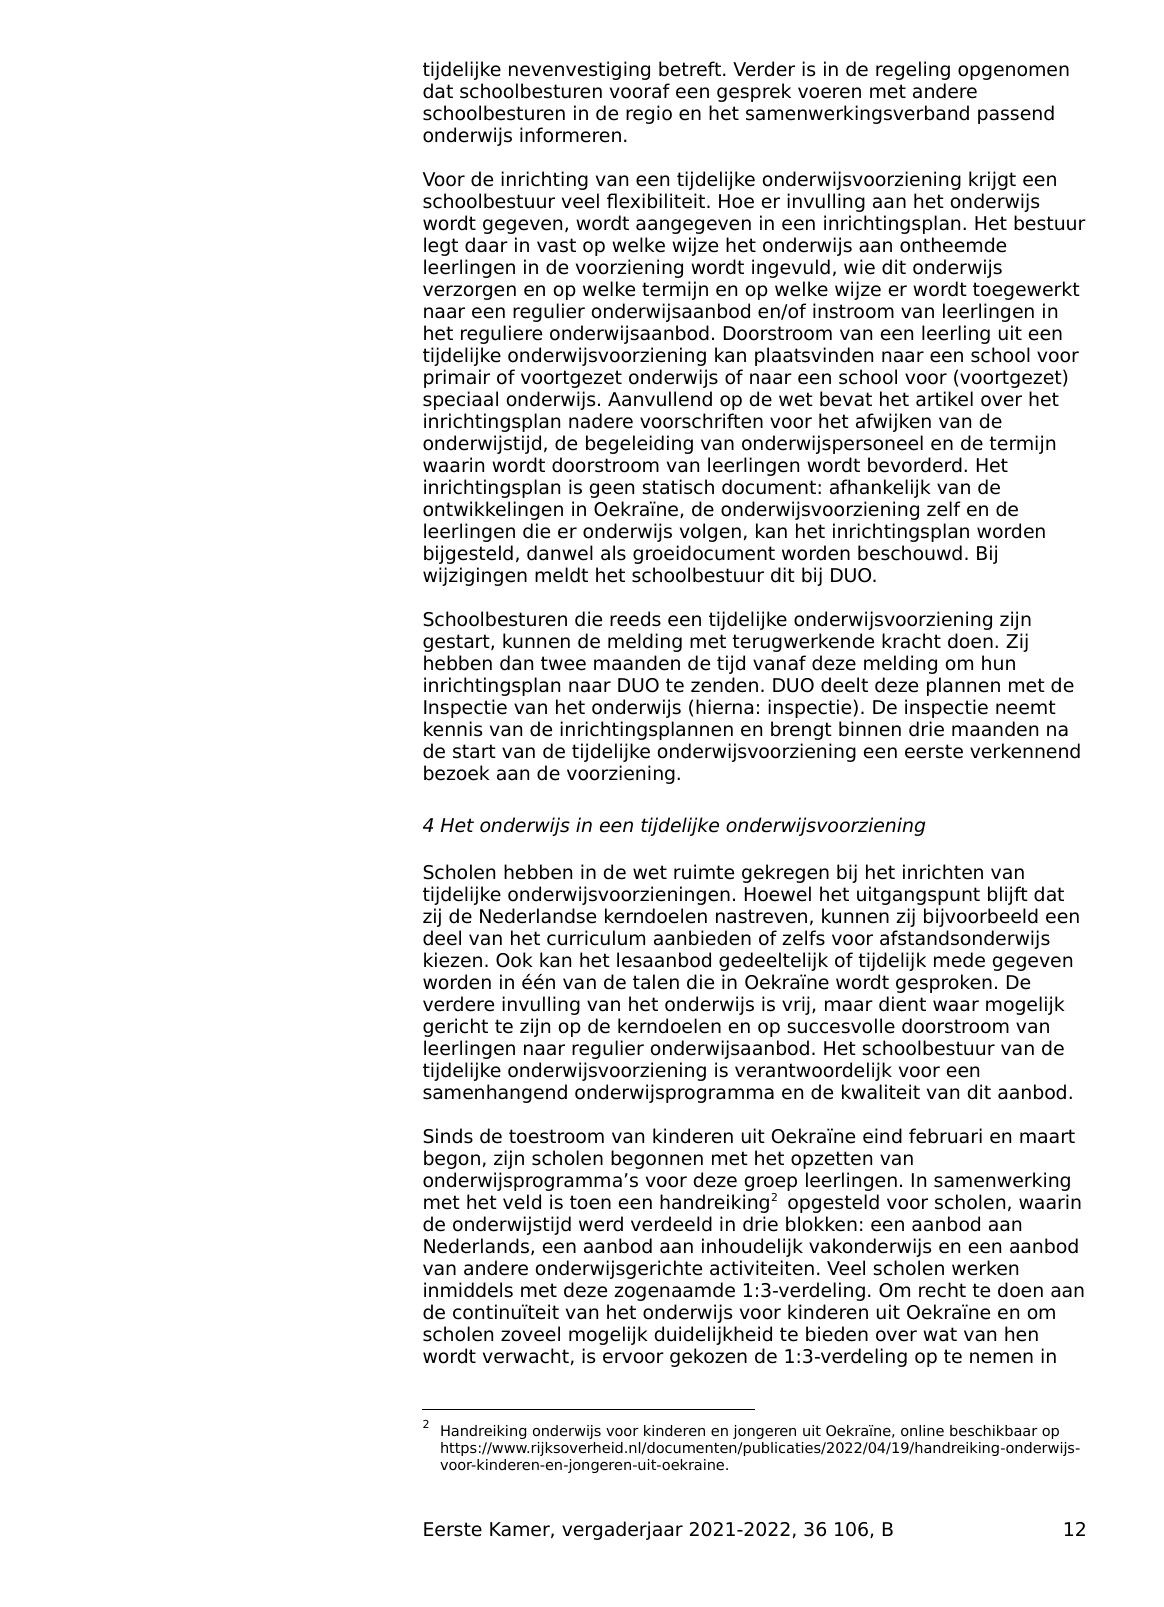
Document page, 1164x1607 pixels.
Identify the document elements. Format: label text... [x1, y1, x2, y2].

text Handreiking onderwijs voor kinderen en jongeren uit Oekraïne, online beschikbaar op https://www.rijksoverheid.nl/documenten/publicaties/2022/04/19/handreiking-onderwijs-voor-kinderen-en-jongeren-uit-oekraine. [422, 1418, 1087, 1474]
text Voor de inrichting van een tijdelijke onderwijsvoorziening krijgt een schoolbestuur veel flexibiliteit. Hoe er invulling aan het onderwijs wordt gegeven, wordt aangegeven in een inrichtingsplan. Het bestuur legt daar in vast op welke wijze het onderwijs aan ontheemde leerlingen in de voorziening wordt ingevuld, wie dit onderwijs verzorgen en op welke termijn en op welke wijze er wordt toegewerkt naar een regulier onderwijsaanbod en/of instroom van leerlingen in het reguliere onderwijsaanbod. Doorstroom van een leerling uit een tijdelijke onderwijsvoorziening kan plaatsvinden naar een school voor primair of voortgezet onderwijs of naar een school voor (voortgezet) speciaal onderwijs. Aanvullend op de wet bevat het artikel over het inrichtingsplan nadere voorschriften voor het afwijken van de onderwijstijd, de begeleiding van onderwijspersoneel en de termijn waarin wordt doorstroom van leerlingen wordt bevorderd. Het inrichtingsplan is geen statisch document: afhankelijk van de ontwikkelingen in Oekraïne, de onderwijsvoorziening zelf en de leerlingen die er onderwijs volgen, kan het inrichtingsplan worden bijgesteld, danwel als groeidocument worden beschouwd. Bij wijzigingen meldt het schoolbestuur dit bij DUO. [422, 169, 1087, 587]
text tijdelijke nevenvestiging betreft. Verder is in de regeling opgenomen dat schoolbesturen vooraf een gesprek voeren met andere schoolbesturen in de regio en het samenwerkingsverband passend onderwijs informeren. [422, 59, 1087, 147]
text Sinds de toestroom van kinderen uit Oekraïne eind februari en maart begon, zijn scholen begonnen met het opzetten van onderwijsprogramma’s voor deze groep leerlingen. In samenwerking met het veld is toen een handreiking opgesteld voor scholen, waarin de onderwijstijd werd verdeeld in drie blokken: een aanbod aan Nederlands, een aanbod aan inhoudelijk vakonderwijs en een aanbod van andere onderwijsgerichte activiteiten. Veel scholen werken inmiddels met deze zogenaamde 1:3-verdeling. Om recht te doen aan de continuïteit van het onderwijs voor kinderen uit Oekraïne en om scholen zoveel mogelijk duidelijkheid te bieden over wat van hen wordt verwacht, is ervoor gekozen de 1:3-verdeling op te nemen in [422, 1126, 1087, 1367]
text Scholen hebben in de wet ruimte gekregen bij het inrichten van tijdelijke onderwijsvoorzieningen. Hoewel het uitgangspunt blijft dat zij de Nederlandse kerndoelen nastreven, kunnen zij bijvoorbeeld een deel van het curriculum aanbieden of zelfs voor afstandsonderwijs kiezen. Ook kan het lesaanbod gedeeltelijk of tijdelijk mede gegeven worden in één van de talen die in Oekraïne wordt gesproken. De verdere invulling van het onderwijs is vrij, maar dient waar mogelijk gericht te zijn op de kerndoelen en op succesvolle doorstroom van leerlingen naar regulier onderwijsaanbod. Het schoolbestuur van de tijdelijke onderwijsvoorziening is verantwoordelijk voor een samenhangend onderwijsprogramma en de kwaliteit van dit aanbod. [422, 862, 1087, 1103]
subtitle 4 Het onderwijs in een tijdelijke onderwijsvoorziening [422, 815, 1087, 837]
text Schoolbesturen die reeds een tijdelijke onderwijsvoorziening zijn gestart, kunnen de melding met terugwerkende kracht doen. Zij hebben dan twee maanden de tijd vanaf deze melding om hun inrichtingsplan naar DUO te zenden. DUO deelt deze plannen met de Inspectie van het onderwijs (hierna: inspectie). De inspectie neemt kennis van de inrichtingsplannen en brengt binnen drie maanden na de start van de tijdelijke onderwijsvoorziening een eerste verkennend bezoek aan de voorziening. [422, 609, 1087, 785]
